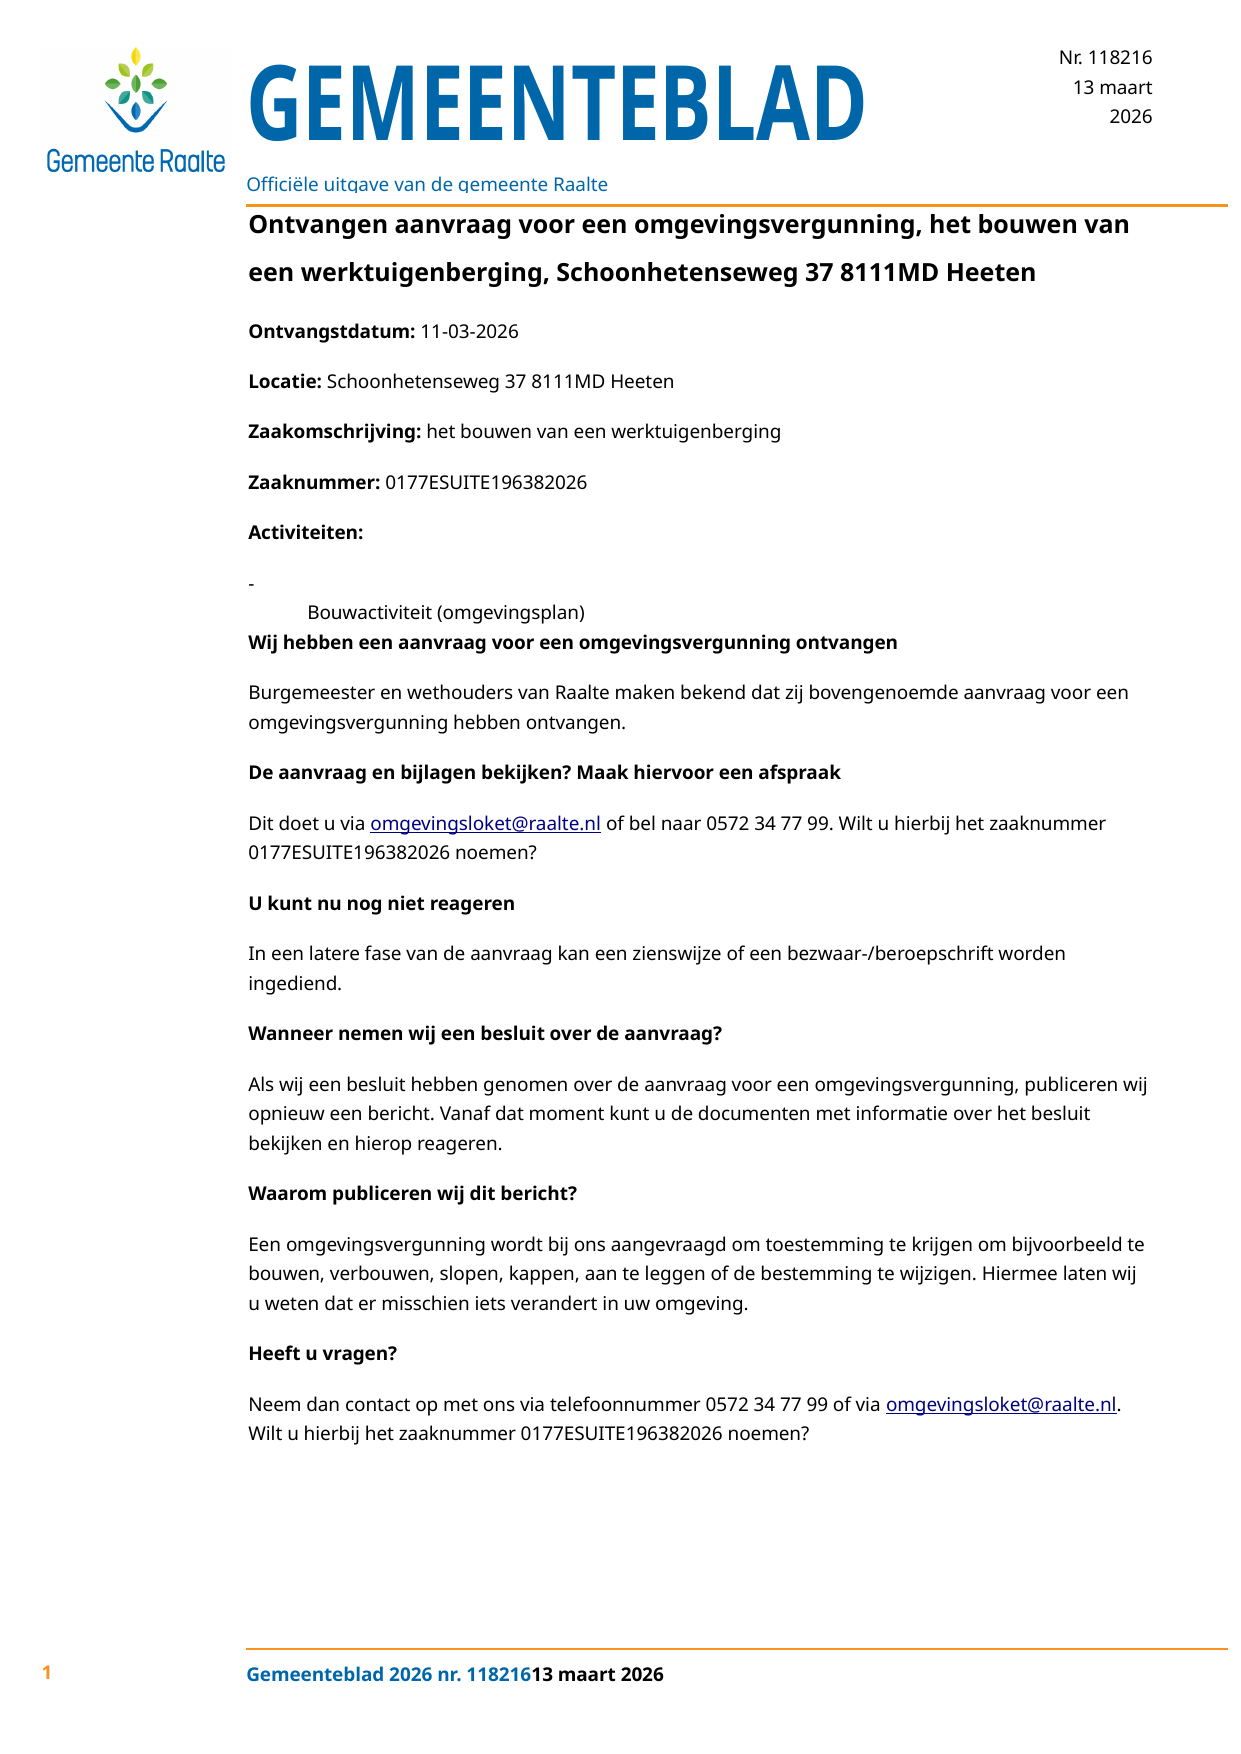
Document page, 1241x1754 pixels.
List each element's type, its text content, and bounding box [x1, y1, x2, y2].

list Bouwactiviteit (omgevingsplan) [248, 599, 1152, 625]
text Burgemeester en wethouders van Raalte maken bekend dat zij bovengenoemde aanvraag voor een omgevingsvergunning hebben ontvangen. [248, 679, 1152, 735]
text Zaaknummer: 0177ESUITE196382026 [248, 469, 1152, 495]
text Waarom publiceren wij dit bericht? [248, 1180, 1152, 1206]
text Wij hebben een aanvraag voor een omgevingsvergunning ontvangen [248, 629, 1152, 655]
text Zaakomschrijving: het bouwen van een werktuigenberging [248, 419, 1152, 444]
text Heeft u vragen? [248, 1340, 1152, 1366]
text Neem dan contact op met ons via telefoonnummer 0572 34 77 99 of via omgevingsloket@raalte.nl. Wilt u hierbij het zaaknummer 0177ESUITE196382026 noemen? [248, 1391, 1152, 1446]
text Een omgevingsvergunning wordt bij ons aangevraagd om toestemming te krijgen om bijvoorbeeld te bouwen, verbouwen, slopen, kappen, aan te leggen of de bestemming te wijzigen. Hiermee laten wij u weten dat er misschien iets verandert in uw omgeving. [248, 1231, 1152, 1316]
text Ontvangstdatum: 11-03-2026 [248, 318, 1152, 344]
text Als wij een besluit hebben genomen over de aanvraag voor een omgevingsvergunning, publiceren wij opnieuw een bericht. Vanaf dat moment kunt u de documenten met informatie over het besluit bekijken en hierop reageren. [248, 1071, 1152, 1156]
text Activiteiten: [248, 519, 1152, 545]
text Wanneer nemen wij een besluit over de aanvraag? [248, 1020, 1152, 1046]
text Locatie: Schoonhetenseweg 37 8111MD Heeten [248, 368, 1152, 394]
text In een latere fase van de aanvraag kan een zienswijze of een bezwaar-/beroepschrift worden ingediend. [248, 940, 1152, 996]
picture [41, 47, 231, 172]
text De aanvraag en bijlagen bekijken? Maak hiervoor een afspraak [248, 759, 1152, 785]
text U kunt nu nog niet reageren [248, 890, 1152, 916]
text Dit doet u via omgevingsloket@raalte.nl of bel naar 0572 34 77 99. Wilt u hierbij het zaaknummer 0177ESUITE196382026 noemen? [248, 810, 1152, 865]
text Ontvangen aanvraag voor een omgevingsvergunning, het bouwen van een werktuigenberging, Schoonhetenseweg 37 8111MD Heeten [248, 207, 1152, 288]
